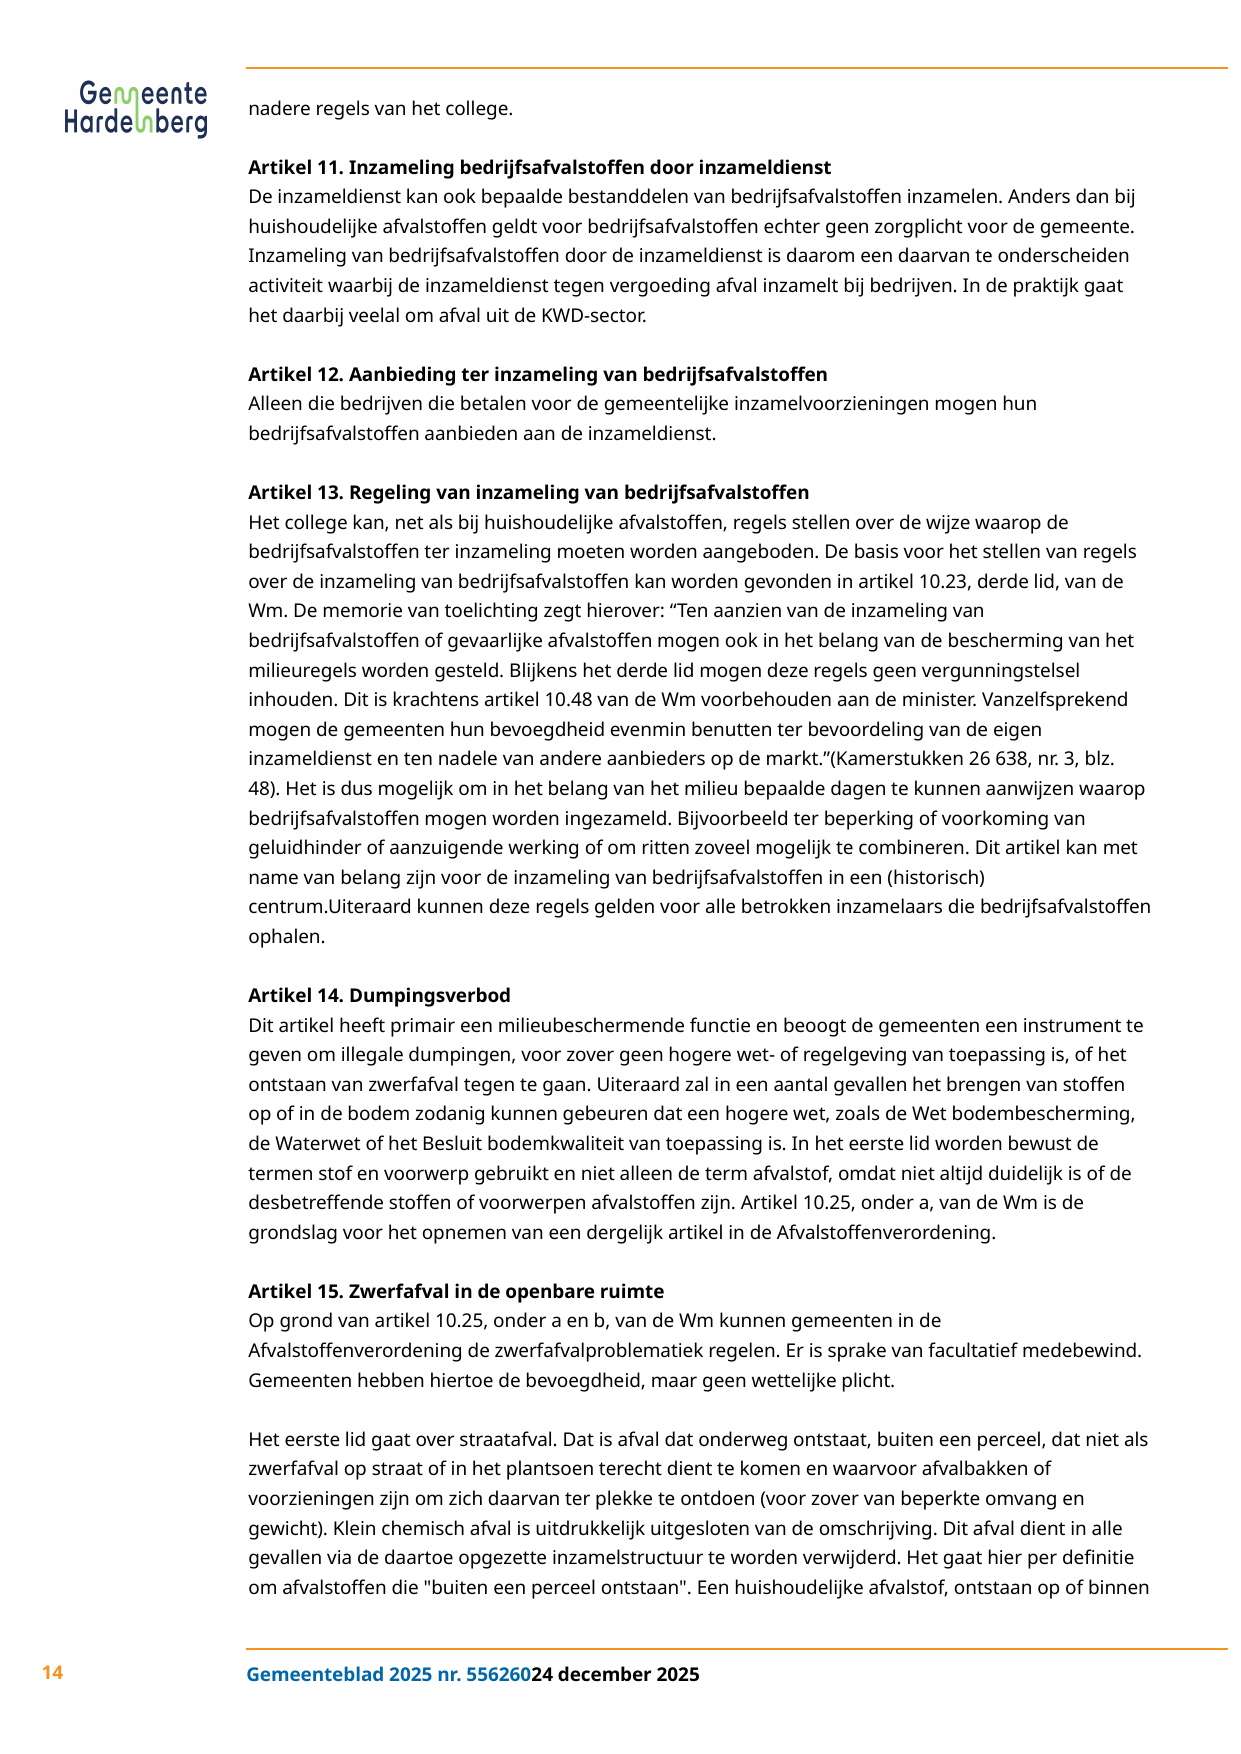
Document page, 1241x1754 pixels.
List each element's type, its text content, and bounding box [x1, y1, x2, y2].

text Artikel 13. Regeling van inzameling van bedrijfsafvalstoffen [248, 479, 1152, 505]
text Dit artikel heeft primair een milieubeschermende functie en beoogt de gemeenten een instrument te geven om illegale dumpingen, voor zover geen hogere wet- of regelgeving van toepassing is, of het ontstaan van zwerfafval tegen te gaan. Uiteraard zal in een aantal gevallen het brengen van stoffen op of in de bodem zodanig kunnen gebeuren dat een hogere wet, zoals de Wet bodembescherming, de Waterwet of het Besluit bodemkwaliteit van toepassing is. In het eerste lid worden bewust de termen stof en voorwerp gebruikt en niet alleen de term afvalstof, omdat niet altijd duidelijk is of de desbetreffende stoffen of voorwerpen afvalstoffen zijn. Artikel 10.25, onder a, van de Wm is de grondslag voor het opnemen van een dergelijk artikel in de Afvalstoffenverordening. [248, 1012, 1152, 1245]
text nadere regels van het college. [248, 95, 1152, 121]
text Artikel 15. Zwerfafval in de openbare ruimte [248, 1278, 1152, 1304]
text Alleen die bedrijven die betalen voor de gemeentelijke inzamelvoorzieningen mogen hun bedrijfsafvalstoffen aanbieden aan de inzameldienst. [248, 391, 1152, 446]
text Het eerste lid gaat over straatafval. Dat is afval dat onderweg ontstaat, buiten een perceel, dat niet als zwerfafval op straat of in het plantsoen terecht dient te komen en waarvoor afvalbakken of voorzieningen zijn om zich daarvan ter plekke te ontdoen (voor zover van beperkte omvang en gewicht). Klein chemisch afval is uitdrukkelijk uitgesloten van de omschrijving. Dit afval dient in alle gevallen via de daartoe opgezette inzamelstructuur te worden verwijderd. Het gaat hier per definitie om afvalstoffen die "buiten een perceel ontstaan". Een huishoudelijke afvalstof, ontstaan op of binnen [248, 1426, 1152, 1600]
text Artikel 14. Dumpingsverbod [248, 982, 1152, 1008]
text Op grond van artikel 10.25, onder a en b, van de Wm kunnen gemeenten in de Afvalstoffenverordening de zwerfafvalproblematiek regelen. Er is sprake van facultatief medebewind. Gemeenten hebben hiertoe de bevoegdheid, maar geen wettelijke plicht. [248, 1308, 1152, 1393]
text Het college kan, net als bij huishoudelijke afvalstoffen, regels stellen over de wijze waarop de bedrijfsafvalstoffen ter inzameling moeten worden aangeboden. De basis voor het stellen van regels over de inzameling van bedrijfsafvalstoffen kan worden gevonden in artikel 10.23, derde lid, van de Wm. De memorie van toelichting zegt hierover: “Ten aanzien van de inzameling van bedrijfsafvalstoffen of gevaarlijke afvalstoffen mogen ook in het belang van de bescherming van het milieuregels worden gesteld. Blijkens het derde lid mogen deze regels geen vergunningstelsel inhouden. Dit is krachtens artikel 10.48 van de Wm voorbehouden aan de minister. Vanzelfsprekend mogen de gemeenten hun bevoegdheid evenmin benutten ter bevoordeling van de eigen inzameldienst en ten nadele van andere aanbieders op de markt.”(Kamerstukken 26 638, nr. 3, blz. 48). Het is dus mogelijk om in het belang van het milieu bepaalde dagen te kunnen aanwijzen waarop bedrijfsafvalstoffen mogen worden ingezameld. Bijvoorbeeld ter beperking of voorkoming van geluidhinder of aanzuigende werking of om ritten zoveel mogelijk te combineren. Dit artikel kan met name van belang zijn voor de inzameling van bedrijfsafvalstoffen in een (historisch) centrum.Uiteraard kunnen deze regels gelden voor alle betrokken inzamelaars die bedrijfsafvalstoffen ophalen. [248, 509, 1152, 949]
picture [41, 47, 231, 172]
text Artikel 12. Aanbieding ter inzameling van bedrijfsafvalstoffen [248, 361, 1152, 387]
text Artikel 11. Inzameling bedrijfsafvalstoffen door inzameldienst [248, 154, 1152, 180]
text De inzameldienst kan ook bepaalde bestanddelen van bedrijfsafvalstoffen inzamelen. Anders dan bij huishoudelijke afvalstoffen geldt voor bedrijfsafvalstoffen echter geen zorgplicht voor de gemeente. Inzameling van bedrijfsafvalstoffen door de inzameldienst is daarom een daarvan te onderscheiden activiteit waarbij de inzameldienst tegen vergoeding afval inzamelt bij bedrijven. In de praktijk gaat het daarbij veelal om afval uit de KWD-sector. [248, 183, 1152, 328]
